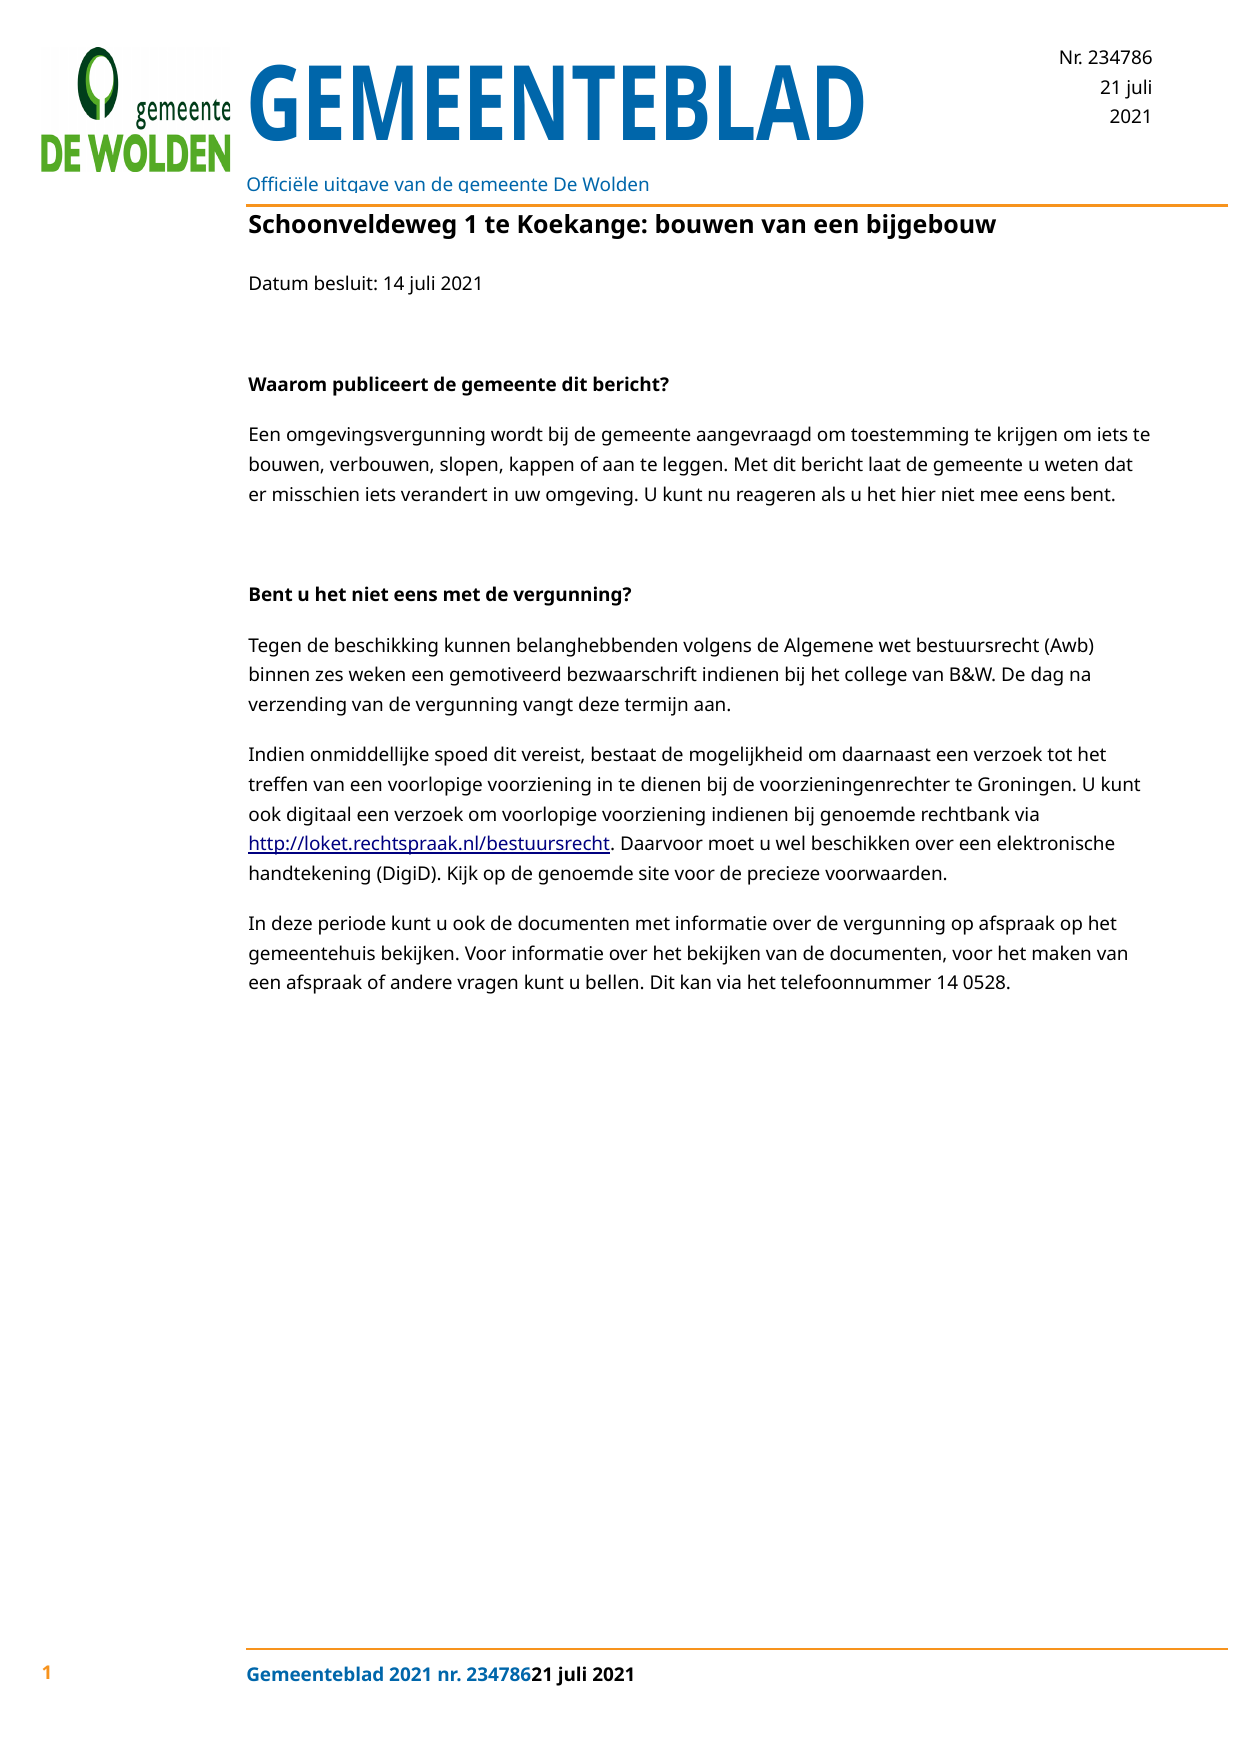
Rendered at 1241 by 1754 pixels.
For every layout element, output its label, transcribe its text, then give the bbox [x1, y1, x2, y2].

text In deze periode kunt u ook de documenten met informatie over de vergunning op afspraak op het gemeentehuis bekijken. Voor informatie over het bekijken van de documenten, voor het maken van een afspraak of andere vragen kunt u bellen. Dit kan via het telefoonnummer 14 0528. [248, 910, 1152, 995]
text Waarom publiceert de gemeente dit bericht? [248, 371, 1152, 397]
text Indien onmiddellijke spoed dit vereist, bestaat de mogelijkheid om daarnaast een verzoek tot het treffen van een voorlopige voorziening in te dienen bij de voorzieningenrechter te Groningen. U kunt ook digitaal een verzoek om voorlopige voorziening indienen bij genoemde rechtbank via http://loket.rechtspraak.nl/bestuursrecht. Daarvoor moet u wel beschikken over een elektronische handtekening (DigiD). Kijk op de genoemde site voor de precieze voorwaarden. [248, 742, 1152, 886]
text Datum besluit: 14 juli 2021 [248, 270, 1152, 296]
text Schoonveldeweg 1 te Koekange: bouwen van een bijgebouw [248, 207, 1152, 241]
text Een omgevingsvergunning wordt bij de gemeente aangevraagd om toestemming te krijgen om iets te bouwen, verbouwen, slopen, kappen of aan te leggen. Met dit bericht laat de gemeente u weten dat er misschien iets verandert in uw omgeving. U kunt nu reageren als u het hier niet mee eens bent. [248, 422, 1152, 506]
text Tegen de beschikking kunnen belanghebbenden volgens de Algemene wet bestuursrecht (Awb) binnen zes weken een gemotiveerd bezwaarschrift indienen bij het college van B&W. De dag na verzending van de vergunning vangt deze termijn aan. [248, 632, 1152, 717]
picture [41, 47, 231, 172]
text Bent u het niet eens met de vergunning? [248, 582, 1152, 607]
